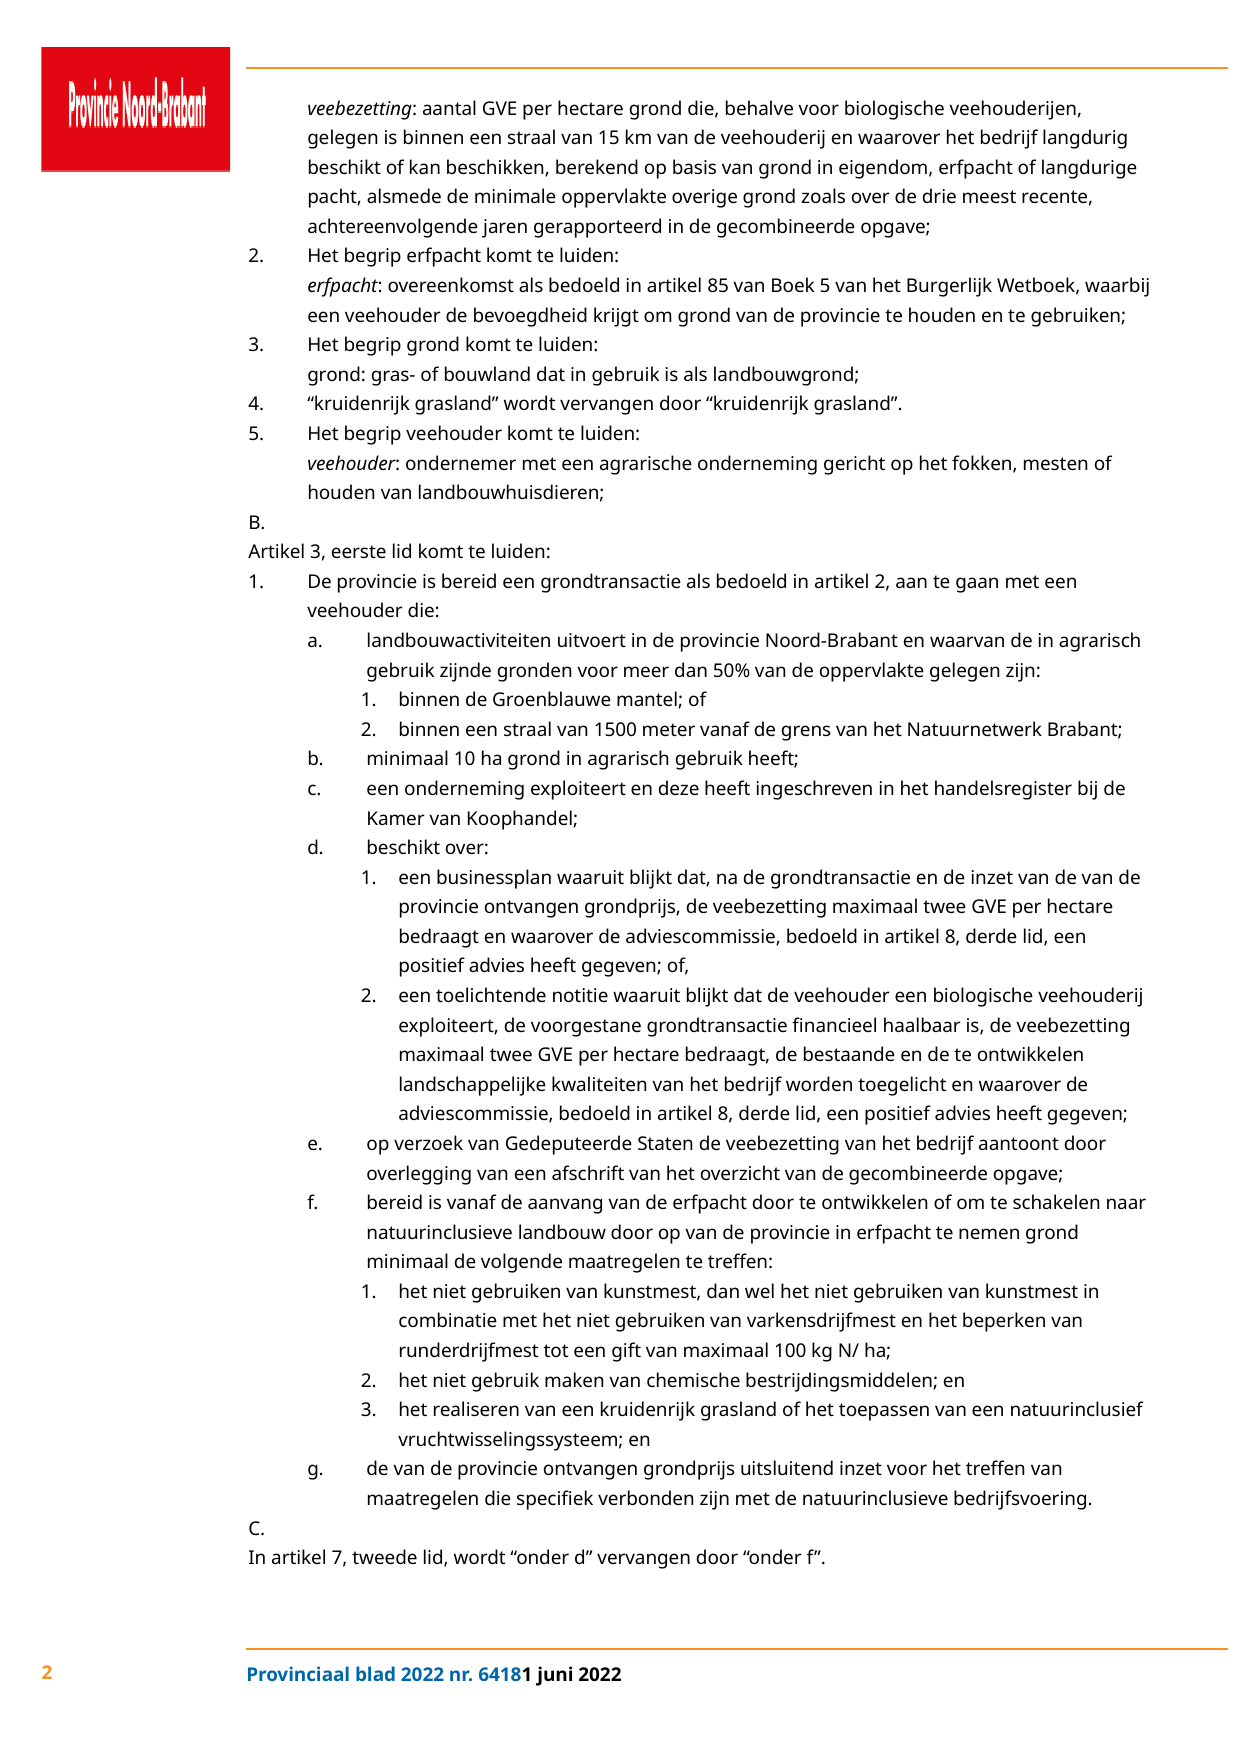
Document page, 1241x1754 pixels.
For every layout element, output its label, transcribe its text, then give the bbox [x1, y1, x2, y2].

list binnen een straal van 1500 meter vanaf de grens van het Natuurnetwerk Brabant; [361, 716, 1152, 742]
list op verzoek van Gedeputeerde Staten de veebezetting van het bedrijf aantoont door overlegging van een afschrift van het overzicht van de gecombineerde opgave; [307, 1130, 1152, 1186]
list minimaal 10 ha grond in agrarisch gebruik heeft; [307, 746, 1152, 771]
list Het begrip grond komt te luiden: [248, 331, 1152, 357]
list grond: gras- of bouwland dat in gebruik is als landbouwgrond; [248, 361, 1152, 387]
list een toelichtende notitie waaruit blijkt dat de veehouder een biologische veehouderij exploiteert, de voorgestane grondtransactie financieel haalbaar is, de veebezetting maximaal twee GVE per hectare bedraagt, de bestaande en de te ontwikkelen landschappelijke kwaliteiten van het bedrijf worden toegelicht en waarover de adviescommissie, bedoeld in artikel 8, derde lid, een positief advies heeft gegeven; [361, 982, 1152, 1126]
list de van de provincie ontvangen grondprijs uitsluitend inzet voor het treffen van maatregelen die specifiek verbonden zijn met de natuurinclusieve bedrijfsvoering. [307, 1456, 1152, 1511]
text In artikel 7, tweede lid, wordt “onder d” vervangen door “onder f”. [248, 1544, 1152, 1570]
list het niet gebruik maken van chemische bestrijdingsmiddelen; en [361, 1367, 1152, 1393]
list het realiseren van een kruidenrijk grasland of het toepassen van een natuurinclusief vruchtwisselingssysteem; en [361, 1396, 1152, 1452]
list bereid is vanaf de aanvang van de erfpacht door te ontwikkelen of om te schakelen naar natuurinclusieve landbouw door op van de provincie in erfpacht te nemen grond minimaal de volgende maatregelen te treffen: [307, 1189, 1152, 1274]
list landbouwactiviteiten uitvoert in de provincie Noord-Brabant en waarvan de in agrarisch gebruik zijnde gronden voor meer dan 50% van de oppervlakte gelegen zijn: [307, 627, 1152, 683]
list erfpacht: overeenkomst als bedoeld in artikel 85 van Boek 5 van het Burgerlijk Wetboek, waarbij een veehouder de bevoegdheid krijgt om grond van de provincie te houden en te gebruiken; [248, 272, 1152, 328]
list De provincie is bereid een grondtransactie als bedoeld in artikel 2, aan te gaan met een veehouder die: [248, 568, 1152, 623]
picture [41, 47, 231, 172]
list een onderneming exploiteert en deze heeft ingeschreven in het handelsregister bij de Kamer van Koophandel; [307, 775, 1152, 831]
list veebezetting: aantal GVE per hectare grond die, behalve voor biologische veehouderijen, gelegen is binnen een straal van 15 km van de veehouderij en waarover het bedrijf langdurig beschikt of kan beschikken, berekend op basis van grond in eigendom, erfpacht of langdurige pacht, alsmede de minimale oppervlakte overige grond zoals over de drie meest recente, achtereenvolgende jaren gerapporteerd in de gecombineerde opgave; [248, 95, 1152, 239]
text C. [248, 1515, 1152, 1541]
list beschikt over: [307, 834, 1152, 860]
list “kruidenrijk grasland” wordt vervangen door “kruidenrijk grasland”. [248, 391, 1152, 416]
list Het begrip erfpacht komt te luiden: [248, 243, 1152, 268]
list Het begrip veehouder komt te luiden: [248, 420, 1152, 446]
list veehouder: ondernemer met een agrarische onderneming gericht op het fokken, mesten of houden van landbouwhuisdieren; [248, 450, 1152, 505]
list binnen de Groenblauwe mantel; of [361, 686, 1152, 712]
list het niet gebruiken van kunstmest, dan wel het niet gebruiken van kunstmest in combinatie met het niet gebruiken van varkensdrijfmest en het beperken van runderdrijfmest tot een gift van maximaal 100 kg N/ ha; [361, 1278, 1152, 1363]
text Artikel 3, eerste lid komt te luiden: [248, 538, 1152, 564]
text B. [248, 509, 1152, 535]
list een businessplan waaruit blijkt dat, na de grondtransactie en de inzet van de van de provincie ontvangen grondprijs, de veebezetting maximaal twee GVE per hectare bedraagt en waarover de adviescommissie, bedoeld in artikel 8, derde lid, een positief advies heeft gegeven; of, [361, 864, 1152, 978]
